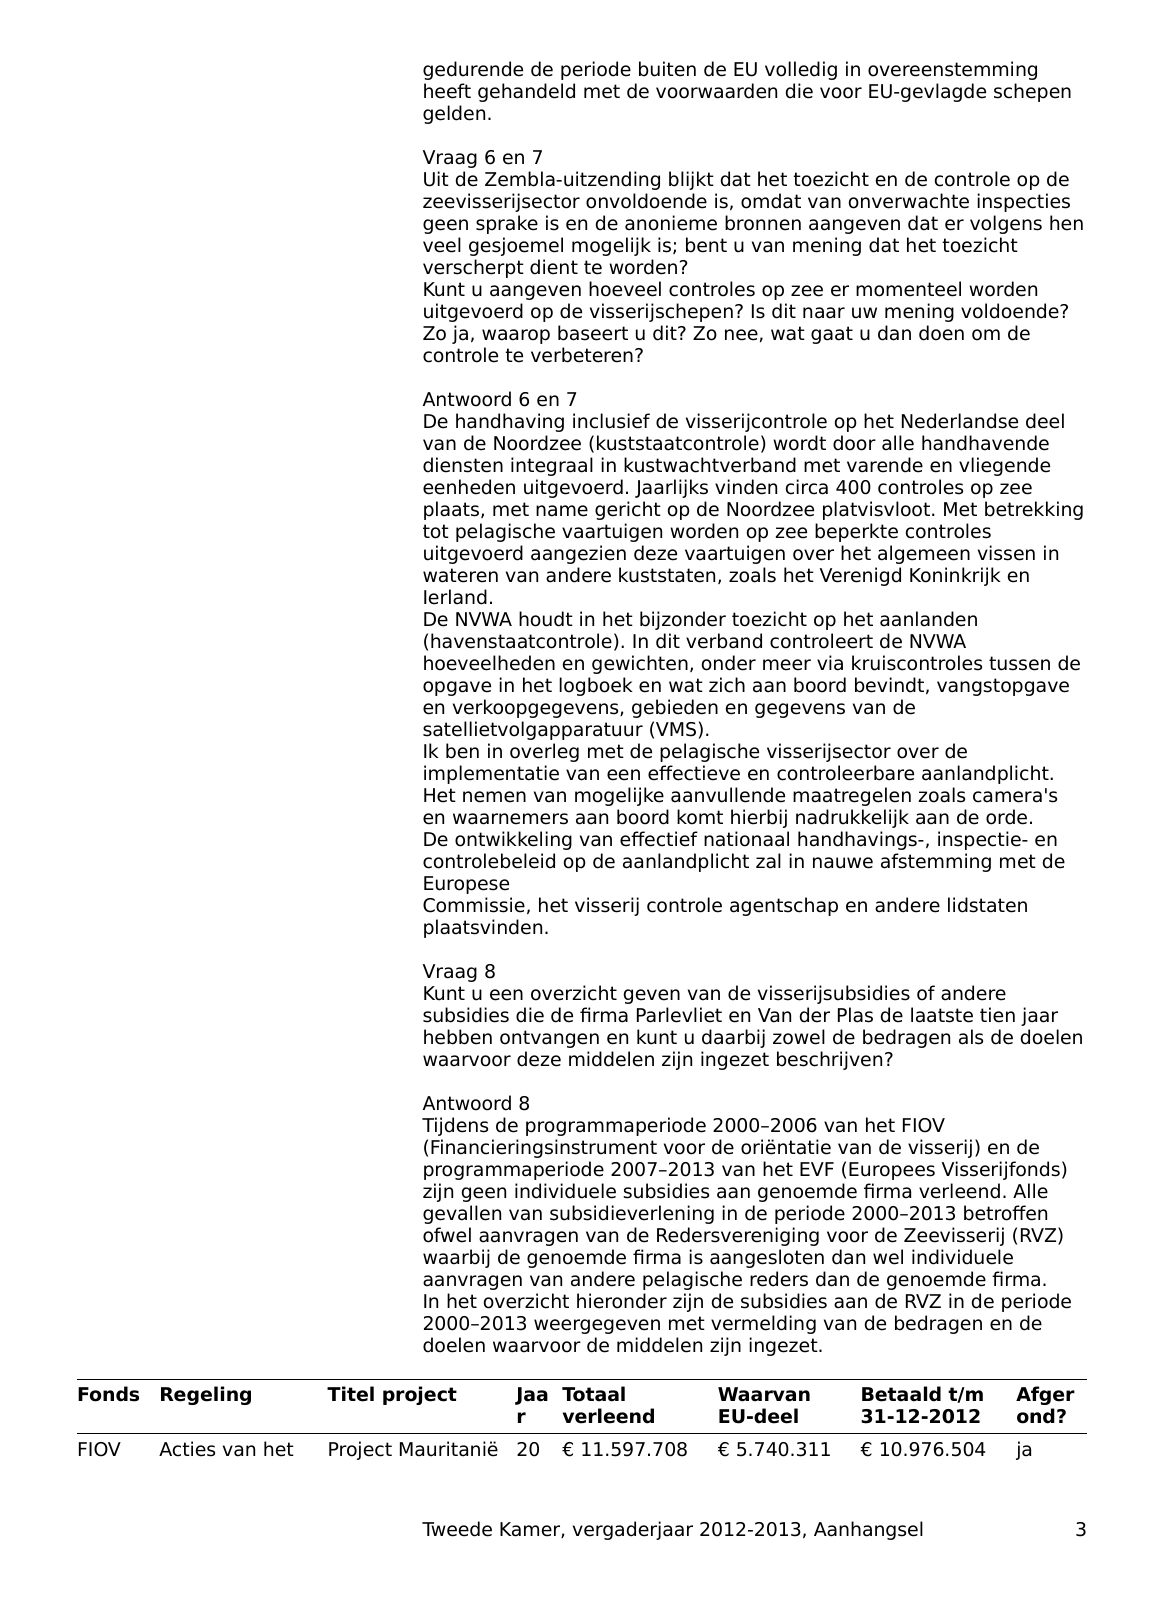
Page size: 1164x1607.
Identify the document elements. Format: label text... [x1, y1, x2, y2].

table_cell Project Mauritanië [322, 1434, 510, 1461]
text Tijdens de programmaperiode 2000–2006 van het FIOV (Financieringsinstrument voor de oriëntatie van de visserij) en de programmaperiode 2007–2013 van het EVF (Europees Visserijfonds) zijn geen individuele subsidies aan genoemde firma verleend. Alle gevallen van subsidieverlening in de periode 2000–2013 betroffen ofwel aanvragen van de Redersvereniging voor de Zeevisserij (RVZ) waarbij de genoemde firma is aangesloten dan wel individuele aanvragen van andere pelagische reders dan de genoemde firma. [422, 1115, 1087, 1291]
text Antwoord 6 en 7 [422, 389, 1087, 411]
text De handhaving inclusief de visserijcontrole op het Nederlandse deel van de Noordzee (kuststaatcontrole) wordt door alle handhavende diensten integraal in kustwachtverband met varende en vliegende eenheden uitgevoerd. Jaarlijks vinden circa 400 controles op zee plaats, met name gericht op de Noordzee platvisvloot. Met betrekking tot pelagische vaartuigen worden op zee beperkte controles uitgevoerd aangezien deze vaartuigen over het algemeen vissen in wateren van andere kuststaten, zoals het Verenigd Koninkrijk en Ierland. [422, 411, 1087, 609]
table_header Totaal verleend [556, 1380, 712, 1433]
text De ontwikkeling van effectief nationaal handhavings-, inspectie- en controlebeleid op de aanlandplicht zal in nauwe afstemming met de Europese [422, 829, 1087, 895]
text Antwoord 8 [422, 1093, 1087, 1115]
text Commissie, het visserij controle agentschap en andere lidstaten plaatsvinden. [422, 895, 1087, 939]
table_cell FIOV [77, 1434, 153, 1461]
table_cell 20 [510, 1434, 556, 1461]
table_cell € 5.740.311 [712, 1434, 854, 1461]
text Kunt u aangeven hoeveel controles op zee er momenteel worden uitgevoerd op de visserijschepen? Is dit naar uw mening voldoende? Zo ja, waarop baseert u dit? Zo nee, wat gaat u dan doen om de controle te verbeteren? [422, 279, 1087, 367]
table_header Afgerond? [1010, 1380, 1087, 1433]
text Vraag 8 [422, 961, 1087, 983]
text Kunt u een overzicht geven van de visserijsubsidies of andere subsidies die de firma Parlevliet en Van der Plas de laatste tien jaar hebben ontvangen en kunt u daarbij zowel de bedragen als de doelen waarvoor deze middelen zijn ingezet beschrijven? [422, 983, 1087, 1071]
table_header Betaald t/m 31-12-2012 [855, 1380, 1010, 1433]
text Vraag 6 en 7 [422, 147, 1087, 169]
text Ik ben in overleg met de pelagische visserijsector over de implementatie van een effectieve en controleerbare aanlandplicht. Het nemen van mogelijke aanvullende maatregelen zoals camera's en waarnemers aan boord komt hierbij nadrukkelijk aan de orde. [422, 741, 1087, 829]
text In het overzicht hieronder zijn de subsidies aan de RVZ in de periode 2000–2013 weergegeven met vermelding van de bedragen en de doelen waarvoor de middelen zijn ingezet. [422, 1291, 1087, 1357]
table_cell ja [1010, 1434, 1087, 1461]
table_cell Acties van het [153, 1434, 322, 1461]
table_header Titel project [322, 1380, 510, 1433]
table_header Fonds [77, 1380, 153, 1433]
table_cell € 11.597.708 [556, 1434, 712, 1461]
table_header Waarvan EU-deel [712, 1380, 854, 1433]
text De NVWA houdt in het bijzonder toezicht op het aanlanden (havenstaatcontrole). In dit verband controleert de NVWA hoeveelheden en gewichten, onder meer via kruiscontroles tussen de opgave in het logboek en wat zich aan boord bevindt, vangstopgave en verkoopgegevens, gebieden en gegevens van de satellietvolgapparatuur (VMS). [422, 609, 1087, 741]
table_cell € 10.976.504 [855, 1434, 1010, 1461]
table_header Jaar [510, 1380, 556, 1433]
text gedurende de periode buiten de EU volledig in overeenstemming heeft gehandeld met de voorwaarden die voor EU-gevlagde schepen gelden. [422, 59, 1087, 125]
table_header Regeling [153, 1380, 322, 1433]
text Uit de Zembla-uitzending blijkt dat het toezicht en de controle op de zeevisserijsector onvoldoende is, omdat van onverwachte inspecties geen sprake is en de anonieme bronnen aangeven dat er volgens hen veel gesjoemel mogelijk is; bent u van mening dat het toezicht verscherpt dient te worden? [422, 169, 1087, 279]
